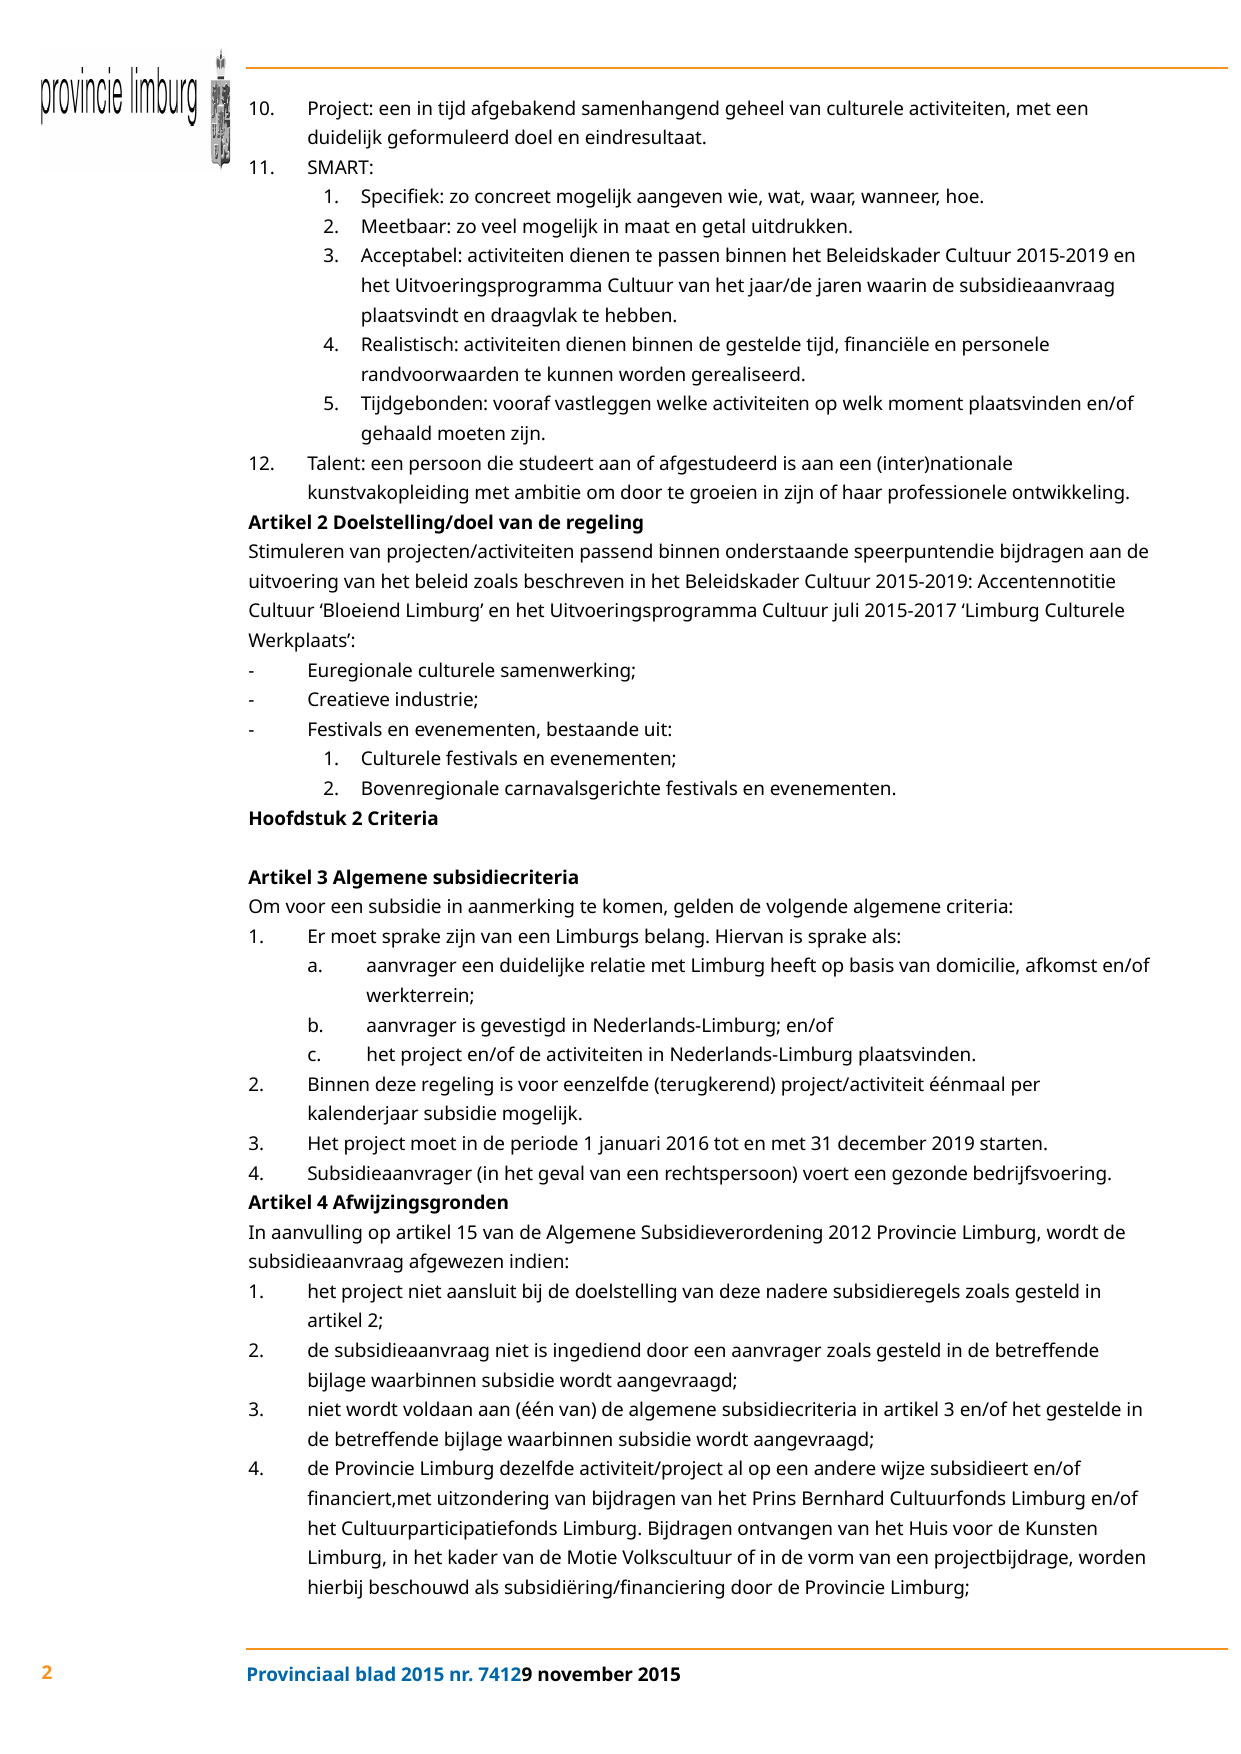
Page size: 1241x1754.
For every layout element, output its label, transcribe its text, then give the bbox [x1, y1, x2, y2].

list Specifiek: zo concreet mogelijk aangeven wie, wat, waar, wanneer, hoe. [323, 183, 1152, 209]
list het project en/of de activiteiten in Nederlands-Limburg plaatsvinden. [307, 1041, 1152, 1067]
picture [41, 47, 231, 172]
list Subsidieaanvrager (in het geval van een rechtspersoon) voert een gezonde bedrijfsvoering. [248, 1160, 1152, 1186]
list de Provincie Limburg dezelfde activiteit/project al op een andere wijze subsidieert en/of financiert,met uitzondering van bijdragen van het Prins Bernhard Cultuurfonds Limburg en/of het Cultuurparticipatiefonds Limburg. Bijdragen ontvangen van het Huis voor de Kunsten Limburg, in het kader van de Motie Volkscultuur of in de vorm van een projectbijdrage, worden hierbij beschouwd als subsidiëring/financiering door de Provincie Limburg; [248, 1456, 1152, 1600]
list Acceptabel: activiteiten dienen te passen binnen het Beleidskader Cultuur 2015-2019 en het Uitvoeringsprogramma Cultuur van het jaar/de jaren waarin de subsidieaanvraag plaatsvindt en draagvlak te hebben. [323, 243, 1152, 328]
list niet wordt voldaan aan (één van) de algemene subsidiecriteria in artikel 3 en/of het gestelde in de betreffende bijlage waarbinnen subsidie wordt aangevraagd; [248, 1396, 1152, 1452]
list het project niet aansluit bij de doelstelling van deze nadere subsidieregels zoals gesteld in artikel 2; [248, 1278, 1152, 1333]
text Stimuleren van projecten/activiteiten passend binnen onderstaande speerpuntendie bijdragen aan de uitvoering van het beleid zoals beschreven in het Beleidskader Cultuur 2015-2019: Accentennotitie Cultuur ‘Bloeiend Limburg’ en het Uitvoeringsprogramma Cultuur juli 2015-2017 ‘Limburg Culturele Werkplaats’: [248, 538, 1152, 653]
list Meetbaar: zo veel mogelijk in maat en getal uitdrukken. [323, 213, 1152, 239]
list aanvrager een duidelijke relatie met Limburg heeft op basis van domicilie, afkomst en/of werkterrein; [307, 953, 1152, 1008]
list Euregionale culturele samenwerking; [248, 657, 1152, 683]
list Er moet sprake zijn van een Limburgs belang. Hiervan is sprake als: [248, 923, 1152, 949]
list Realistisch: activiteiten dienen binnen de gestelde tijd, financiële en personele randvoorwaarden te kunnen worden gerealiseerd. [323, 331, 1152, 387]
list Culturele festivals en evenementen; [323, 746, 1152, 771]
list Bovenregionale carnavalsgerichte festivals en evenementen. [323, 775, 1152, 801]
list SMART: [248, 154, 1152, 180]
text Artikel 3 Algemene subsidiecriteria [248, 864, 1152, 890]
text Artikel 2 Doelstelling/doel van de regeling [248, 509, 1152, 535]
text Artikel 4 Afwijzingsgronden [248, 1189, 1152, 1215]
list Binnen deze regeling is voor eenzelfde (terugkerend) project/activiteit éénmaal per kalenderjaar subsidie mogelijk. [248, 1071, 1152, 1126]
list aanvrager is gevestigd in Nederlands-Limburg; en/of [307, 1012, 1152, 1038]
list Project: een in tijd afgebakend samenhangend geheel van culturele activiteiten, met een duidelijk geformuleerd doel en eindresultaat. [248, 95, 1152, 150]
list de subsidieaanvraag niet is ingediend door een aanvrager zoals gesteld in de betreffende bijlage waarbinnen subsidie wordt aangevraagd; [248, 1337, 1152, 1393]
text Hoofdstuk 2 Criteria [248, 805, 1152, 831]
list Talent: een persoon die studeert aan of afgestudeerd is aan een (inter)nationale kunstvakopleiding met ambitie om door te groeien in zijn of haar professionele ontwikkeling. [248, 450, 1152, 505]
text In aanvulling op artikel 15 van de Algemene Subsidieverordening 2012 Provincie Limburg, wordt de subsidieaanvraag afgewezen indien: [248, 1219, 1152, 1274]
list Creatieve industrie; [248, 686, 1152, 712]
list Tijdgebonden: vooraf vastleggen welke activiteiten op welk moment plaatsvinden en/of gehaald moeten zijn. [323, 391, 1152, 446]
list Festivals en evenementen, bestaande uit: [248, 716, 1152, 742]
text Om voor een subsidie in aanmerking te komen, gelden de volgende algemene criteria: [248, 893, 1152, 919]
list Het project moet in de periode 1 januari 2016 tot en met 31 december 2019 starten. [248, 1130, 1152, 1156]
